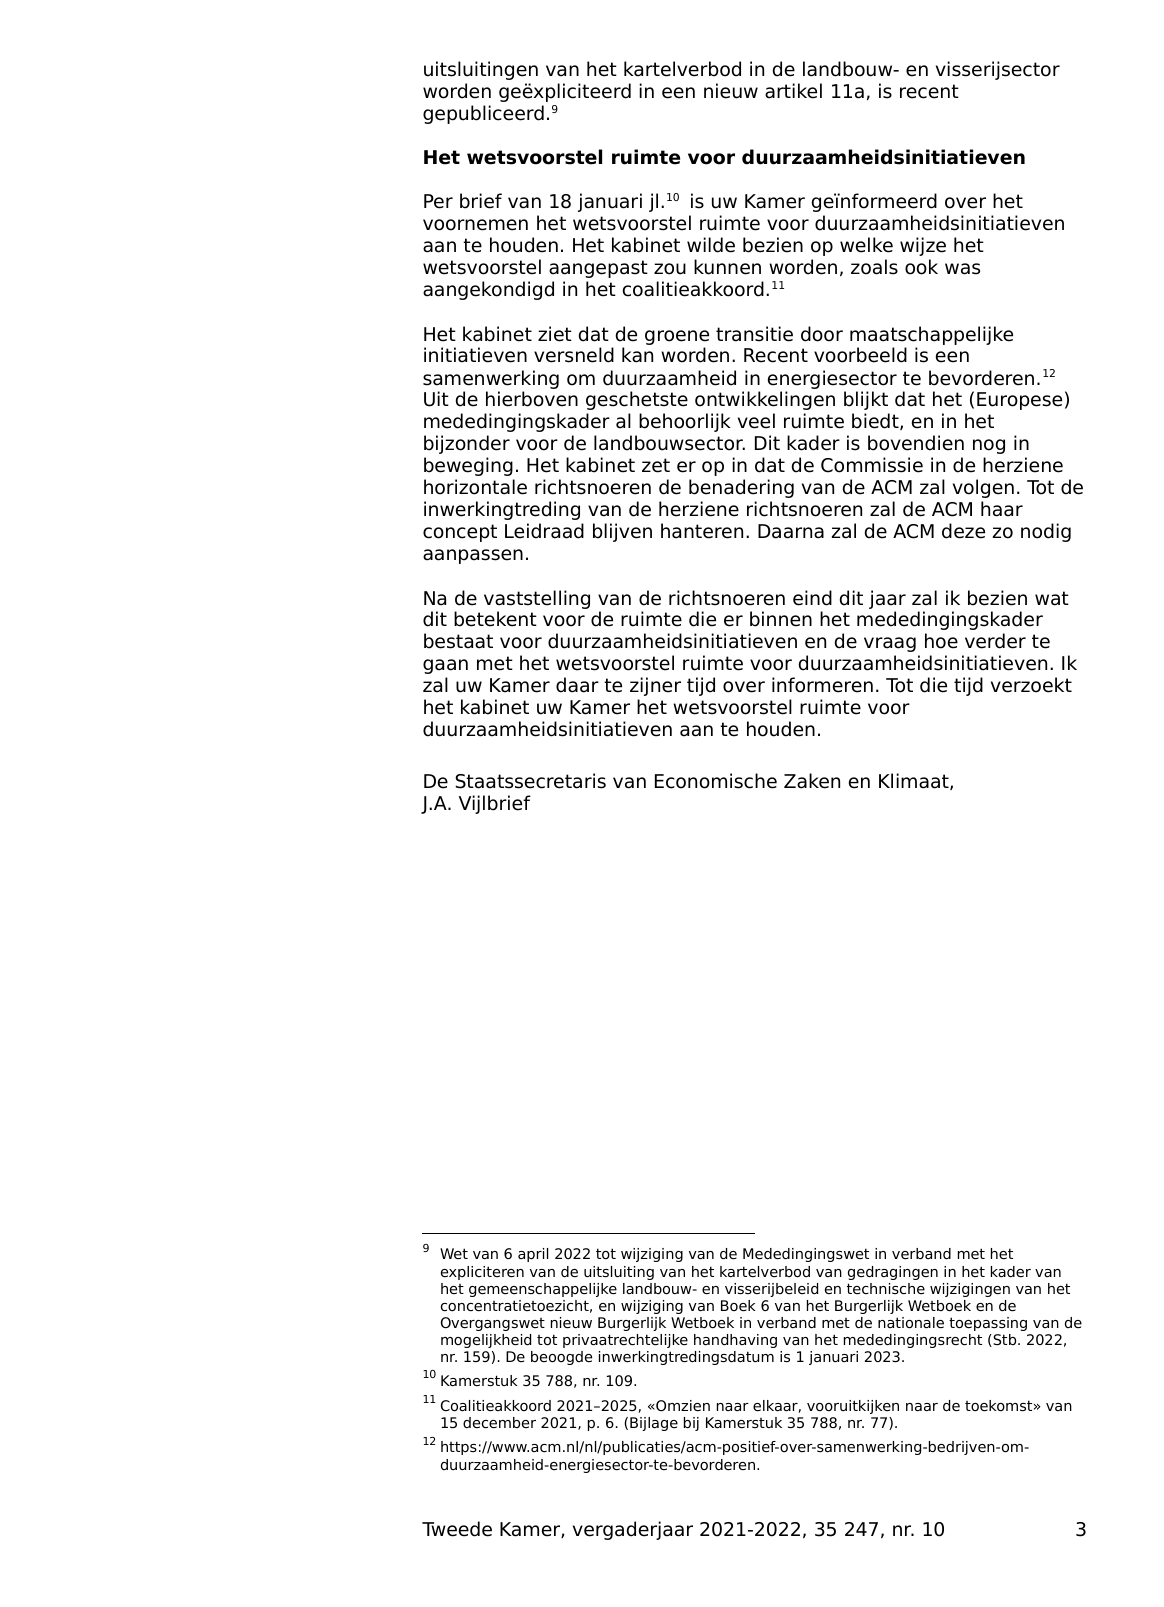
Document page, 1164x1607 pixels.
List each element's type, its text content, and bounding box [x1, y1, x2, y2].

text Het kabinet ziet dat de groene transitie door maatschappelijke initiatieven versneld kan worden. Recent voorbeeld is een samenwerking om duurzaamheid in energiesector te bevorderen. Uit de hierboven geschetste ontwikkelingen blijkt dat het (Europese) mededingingskader al behoorlijk veel ruimte biedt, en in het bijzonder voor de landbouwsector. Dit kader is bovendien nog in beweging. Het kabinet zet er op in dat de Commissie in de herziene horizontale richtsnoeren de benadering van de ACM zal volgen. Tot de inwerkingtreding van de herziene richtsnoeren zal de ACM haar concept Leidraad blijven hanteren. Daarna zal de ACM deze zo nodig aanpassen. [422, 323, 1087, 565]
text https://www.acm.nl/nl/publicaties/acm-positief-over-samenwerking-bedrijven-om-duurzaamheid-energiesector-te-bevorderen. [422, 1435, 1087, 1474]
subtitle Het wetsvoorstel ruimte voor duurzaamheidsinitiatieven [422, 147, 1087, 169]
text uitsluitingen van het kartelverbod in de landbouw- en visserijsector worden geëxpliciteerd in een nieuw artikel 11a, is recent gepubliceerd. [422, 59, 1087, 125]
text Na de vaststelling van de richtsnoeren eind dit jaar zal ik bezien wat dit betekent voor de ruimte die er binnen het mededingingskader bestaat voor duurzaamheidsinitiatieven en de vraag hoe verder te gaan met het wetsvoorstel ruimte voor duurzaamheidsinitiatieven. Ik zal uw Kamer daar te zijner tijd over informeren. Tot die tijd verzoekt het kabinet uw Kamer het wetsvoorstel ruimte voor duurzaamheidsinitiatieven aan te houden. [422, 587, 1087, 741]
text De Staatssecretaris van Economische Zaken en Klimaat, J.A. Vijlbrief [422, 771, 1087, 815]
text Wet van 6 april 2022 tot wijziging van de Mededingingswet in verband met het expliciteren van de uitsluiting van het kartelverbod van gedragingen in het kader van het gemeenschappelijke landbouw- en visserijbeleid en technische wijzigingen van het concentratietoezicht, en wijziging van Boek 6 van het Burgerlijk Wetboek en de Overgangswet nieuw Burgerlijk Wetboek in verband met de nationale toepassing van de mogelijkheid tot privaatrechtelijke handhaving van het mededingingsrecht (Stb. 2022, nr. 159). De beoogde inwerkingtredingsdatum is 1 januari 2023. [422, 1242, 1087, 1366]
text Coalitieakkoord 2021–2025, «Omzien naar elkaar, vooruitkijken naar de toekomst» van 15 december 2021, p. 6. (Bijlage bij Kamerstuk 35 788, nr. 77). [422, 1393, 1087, 1432]
text Per brief van 18 januari jl. is uw Kamer geïnformeerd over het voornemen het wetsvoorstel ruimte voor duurzaamheidsinitiatieven aan te houden. Het kabinet wilde bezien op welke wijze het wetsvoorstel aangepast zou kunnen worden, zoals ook was aangekondigd in het coalitieakkoord. [422, 191, 1087, 301]
text Kamerstuk 35 788, nr. 109. [422, 1368, 1087, 1391]
